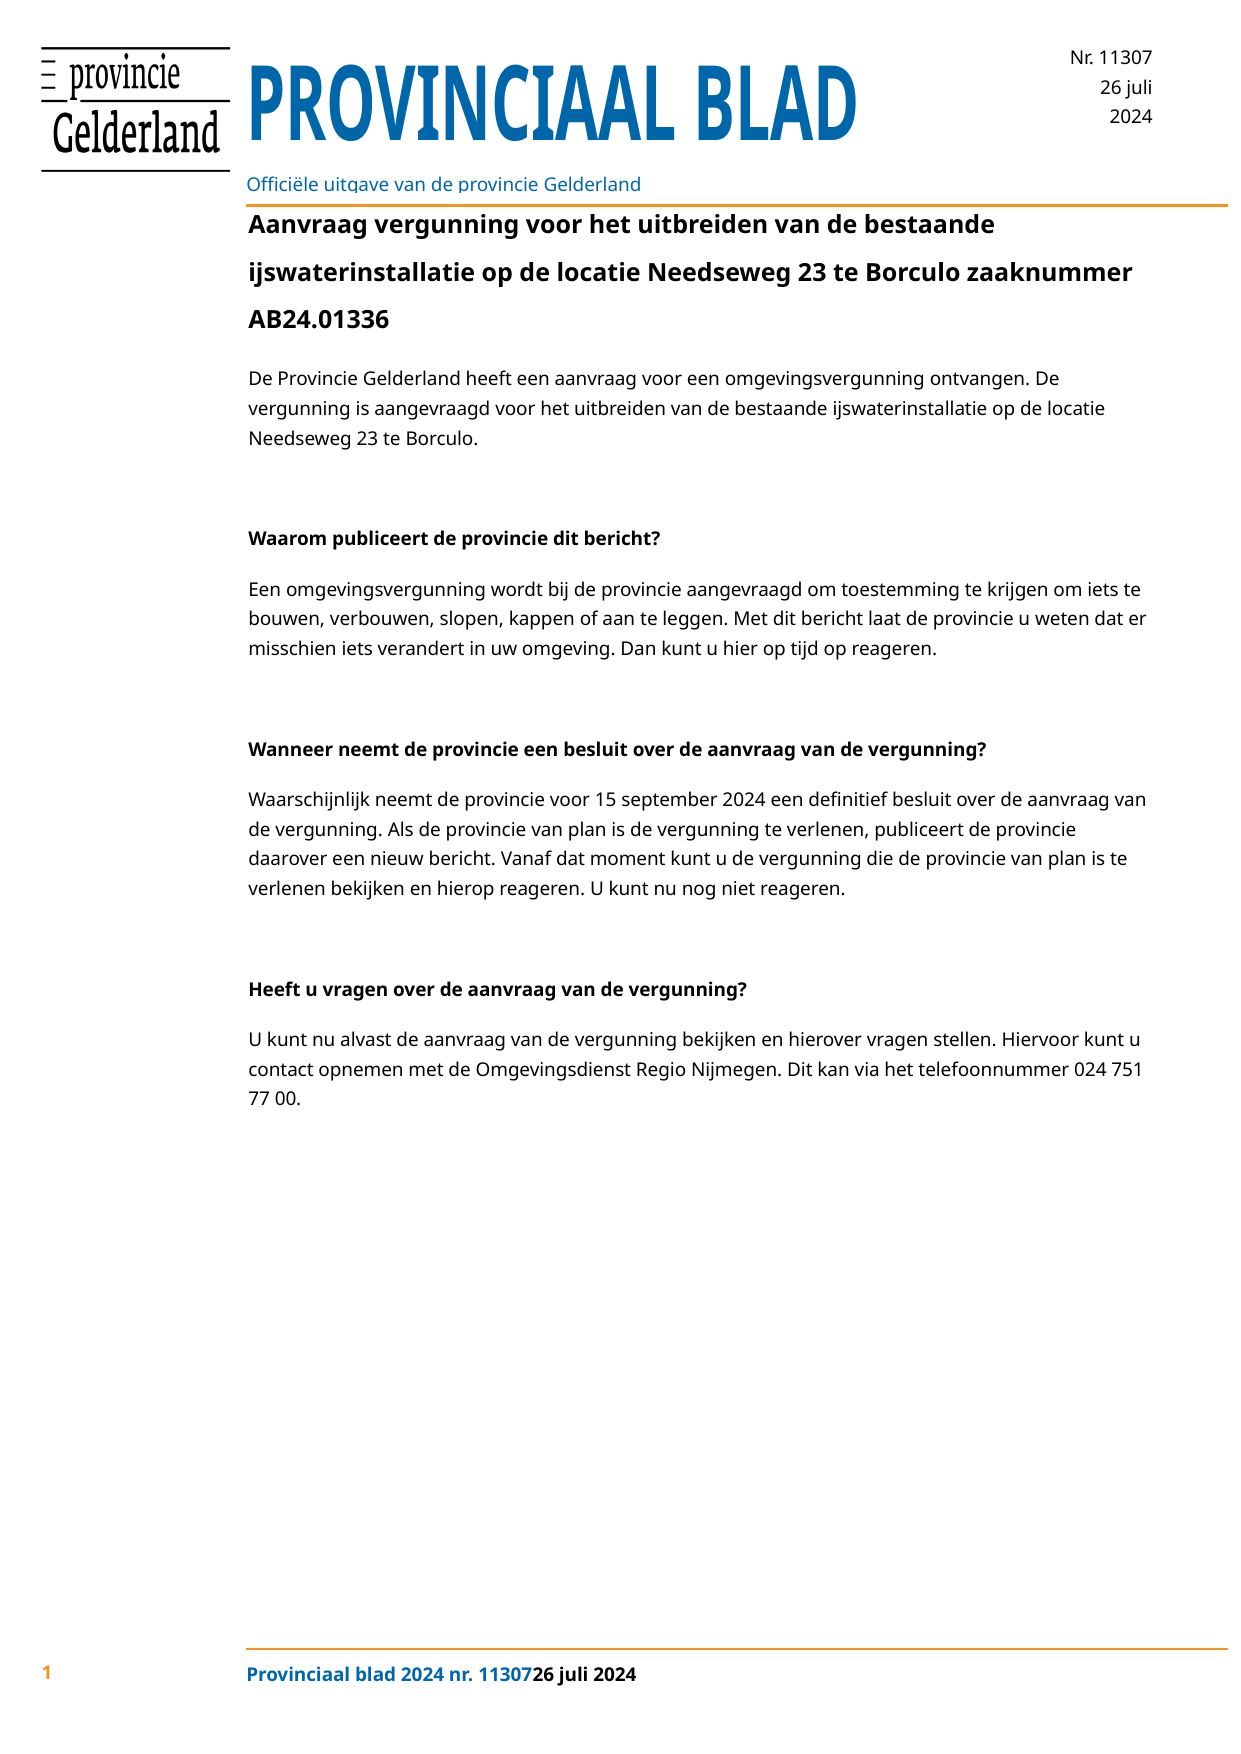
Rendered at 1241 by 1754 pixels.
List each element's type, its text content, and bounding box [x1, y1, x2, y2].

text Een omgevingsvergunning wordt bij de provincie aangevraagd om toestemming te krijgen om iets te bouwen, verbouwen, slopen, kappen of aan te leggen. Met dit bericht laat de provincie u weten dat er misschien iets verandert in uw omgeving. Dan kunt u hier op tijd op reageren. [248, 576, 1152, 661]
text Aanvraag vergunning voor het uitbreiden van de bestaande ijswaterinstallatie op de locatie Needseweg 23 te Borculo zaaknummer AB24.01336 [248, 207, 1152, 336]
text Heeft u vragen over de aanvraag van de vergunning? [248, 976, 1152, 1002]
text U kunt nu alvast de aanvraag van de vergunning bekijken en hierover vragen stellen. Hiervoor kunt u contact opnemen met de Omgevingsdienst Regio Nijmegen. Dit kan via het telefoonnummer 024 751 77 00. [248, 1026, 1152, 1111]
text Waarom publiceert de provincie dit bericht? [248, 526, 1152, 551]
text Wanneer neemt de provincie een besluit over de aanvraag van de vergunning? [248, 736, 1152, 762]
text Waarschijnlijk neemt de provincie voor 15 september 2024 een definitief besluit over de aanvraag van de vergunning. Als de provincie van plan is de vergunning te verlenen, publiceert de provincie daarover een nieuw bericht. Vanaf dat moment kunt u de vergunning die de provincie van plan is te verlenen bekijken en hierop reageren. U kunt nu nog niet reageren. [248, 786, 1152, 901]
text De Provincie Gelderland heeft een aanvraag voor een omgevingsvergunning ontvangen. De vergunning is aangevraagd voor het uitbreiden van de bestaande ijswaterinstallatie op de locatie Needseweg 23 te Borculo. [248, 366, 1152, 450]
picture [41, 47, 231, 172]
